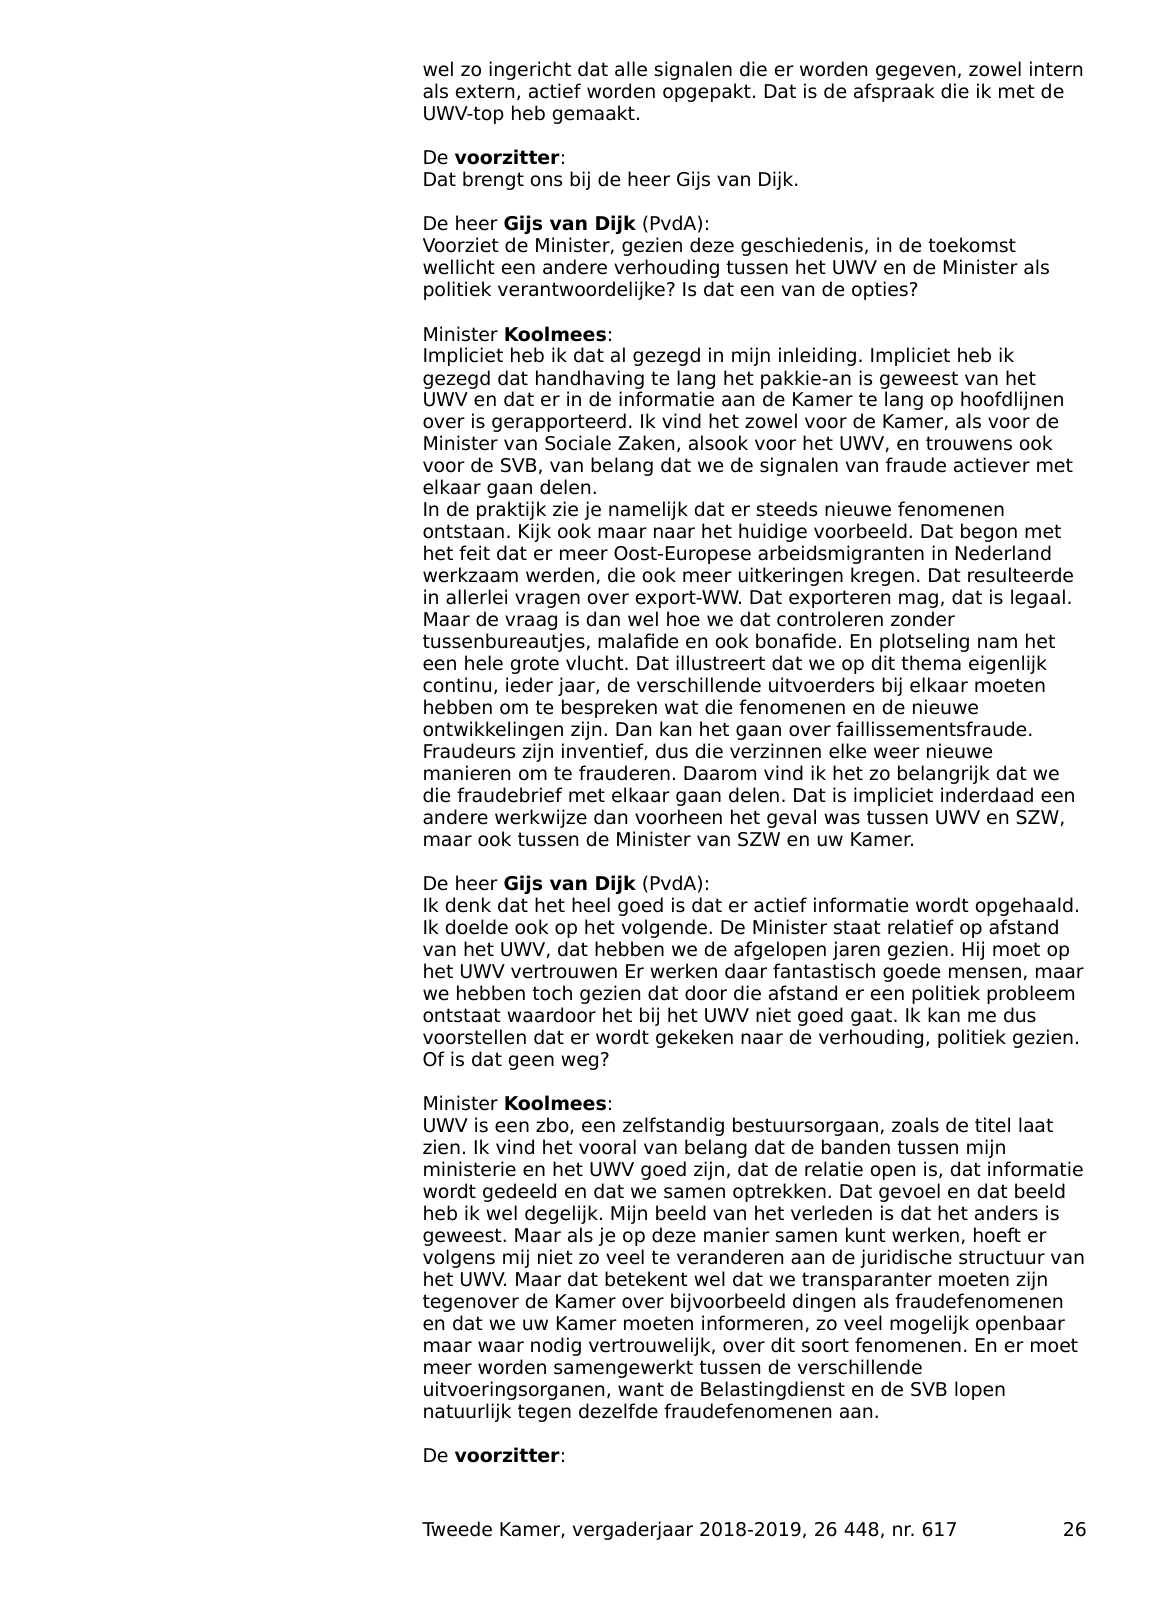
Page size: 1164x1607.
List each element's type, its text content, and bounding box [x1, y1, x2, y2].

text De heer Gijs van Dijk (PvdA): [422, 873, 1087, 895]
text UWV is een zbo, een zelfstandig bestuursorgaan, zoals de titel laat zien. Ik vind het vooral van belang dat de banden tussen mijn ministerie en het UWV goed zijn, dat de relatie open is, dat informatie wordt gedeeld en dat we samen optrekken. Dat gevoel en dat beeld heb ik wel degelijk. Mijn beeld van het verleden is dat het anders is geweest. Maar als je op deze manier samen kunt werken, hoeft er volgens mij niet zo veel te veranderen aan de juridische structuur van het UWV. Maar dat betekent wel dat we transparanter moeten zijn tegenover de Kamer over bijvoorbeeld dingen als fraudefenomenen en dat we uw Kamer moeten informeren, zo veel mogelijk openbaar maar waar nodig vertrouwelijk, over dit soort fenomenen. En er moet meer worden samengewerkt tussen de verschillende uitvoeringsorganen, want de Belastingdienst en de SVB lopen natuurlijk tegen dezelfde fraudefenomenen aan. [422, 1115, 1087, 1423]
text Minister Koolmees: [422, 1093, 1087, 1115]
text Ik denk dat het heel goed is dat er actief informatie wordt opgehaald. Ik doelde ook op het volgende. De Minister staat relatief op afstand van het UWV, dat hebben we de afgelopen jaren gezien. Hij moet op het UWV vertrouwen Er werken daar fantastisch goede mensen, maar we hebben toch gezien dat door die afstand er een politiek probleem ontstaat waardoor het bij het UWV niet goed gaat. Ik kan me dus voorstellen dat er wordt gekeken naar de verhouding, politiek gezien. Of is dat geen weg? [422, 895, 1087, 1071]
text De voorzitter: [422, 147, 1087, 169]
text In de praktijk zie je namelijk dat er steeds nieuwe fenomenen ontstaan. Kijk ook maar naar het huidige voorbeeld. Dat begon met het feit dat er meer Oost-Europese arbeidsmigranten in Nederland werkzaam werden, die ook meer uitkeringen kregen. Dat resulteerde in allerlei vragen over export-WW. Dat exporteren mag, dat is legaal. Maar de vraag is dan wel hoe we dat controleren zonder tussenbureautjes, malafide en ook bonafide. En plotseling nam het een hele grote vlucht. Dat illustreert dat we op dit thema eigenlijk continu, ieder jaar, de verschillende uitvoerders bij elkaar moeten hebben om te bespreken wat die fenomenen en de nieuwe ontwikkelingen zijn. Dan kan het gaan over faillissementsfraude. Fraudeurs zijn inventief, dus die verzinnen elke weer nieuwe manieren om te frauderen. Daarom vind ik het zo belangrijk dat we die fraudebrief met elkaar gaan delen. Dat is impliciet inderdaad een andere werkwijze dan voorheen het geval was tussen UWV en SZW, maar ook tussen de Minister van SZW en uw Kamer. [422, 499, 1087, 851]
text Dat brengt ons bij de heer Gijs van Dijk. [422, 169, 1087, 191]
text Minister Koolmees: [422, 323, 1087, 345]
text Voorziet de Minister, gezien deze geschiedenis, in de toekomst wellicht een andere verhouding tussen het UWV en de Minister als politiek verantwoordelijke? Is dat een van de opties? [422, 235, 1087, 301]
text De voorzitter: [422, 1445, 1087, 1467]
text wel zo ingericht dat alle signalen die er worden gegeven, zowel intern als extern, actief worden opgepakt. Dat is de afspraak die ik met de UWV-top heb gemaakt. [422, 59, 1087, 125]
text De heer Gijs van Dijk (PvdA): [422, 213, 1087, 235]
text Impliciet heb ik dat al gezegd in mijn inleiding. Impliciet heb ik gezegd dat handhaving te lang het pakkie-an is geweest van het UWV en dat er in de informatie aan de Kamer te lang op hoofdlijnen over is gerapporteerd. Ik vind het zowel voor de Kamer, als voor de Minister van Sociale Zaken, alsook voor het UWV, en trouwens ook voor de SVB, van belang dat we de signalen van fraude actiever met elkaar gaan delen. [422, 345, 1087, 499]
